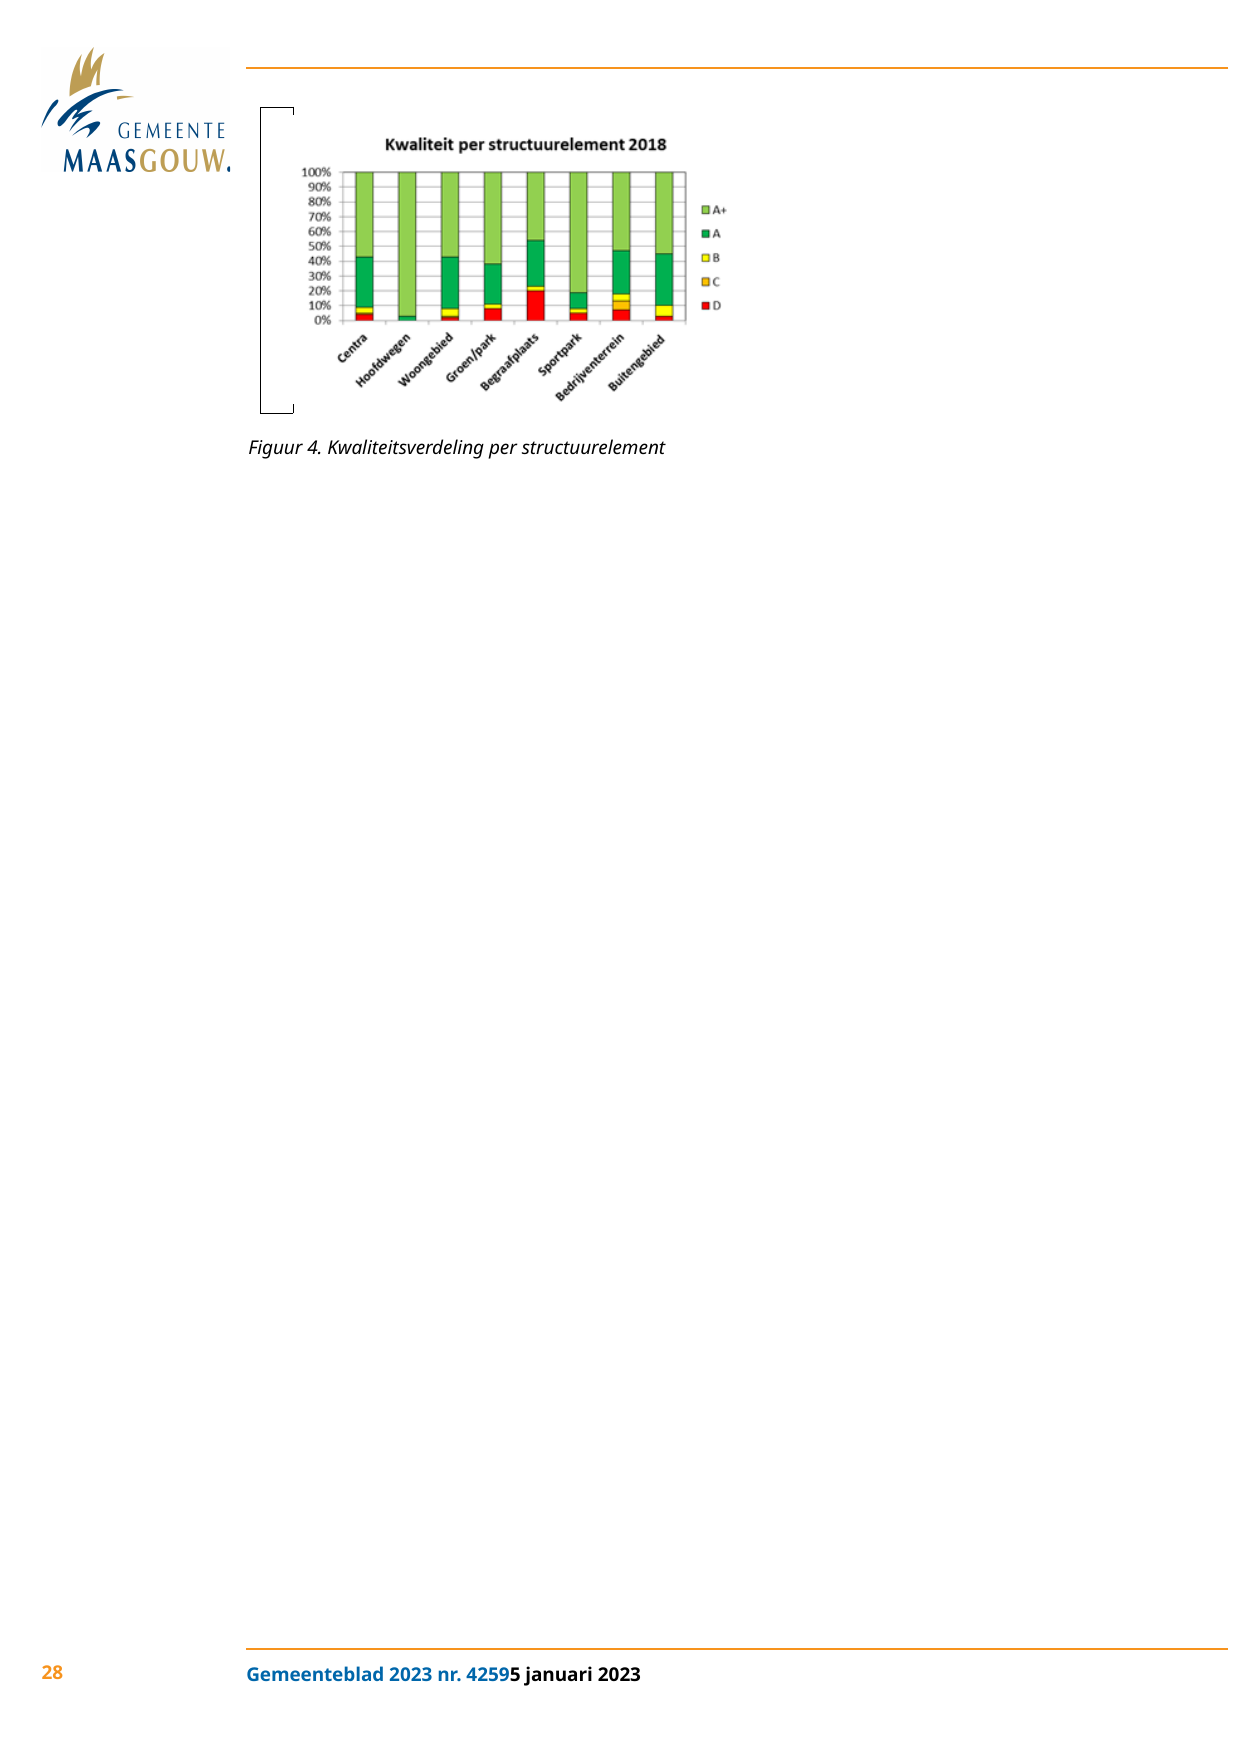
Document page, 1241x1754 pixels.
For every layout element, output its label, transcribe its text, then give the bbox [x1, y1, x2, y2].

picture [41, 47, 231, 172]
text Figuur 4. Kwaliteitsverdeling per structuurelement [248, 434, 1152, 460]
picture [268, 115, 742, 404]
